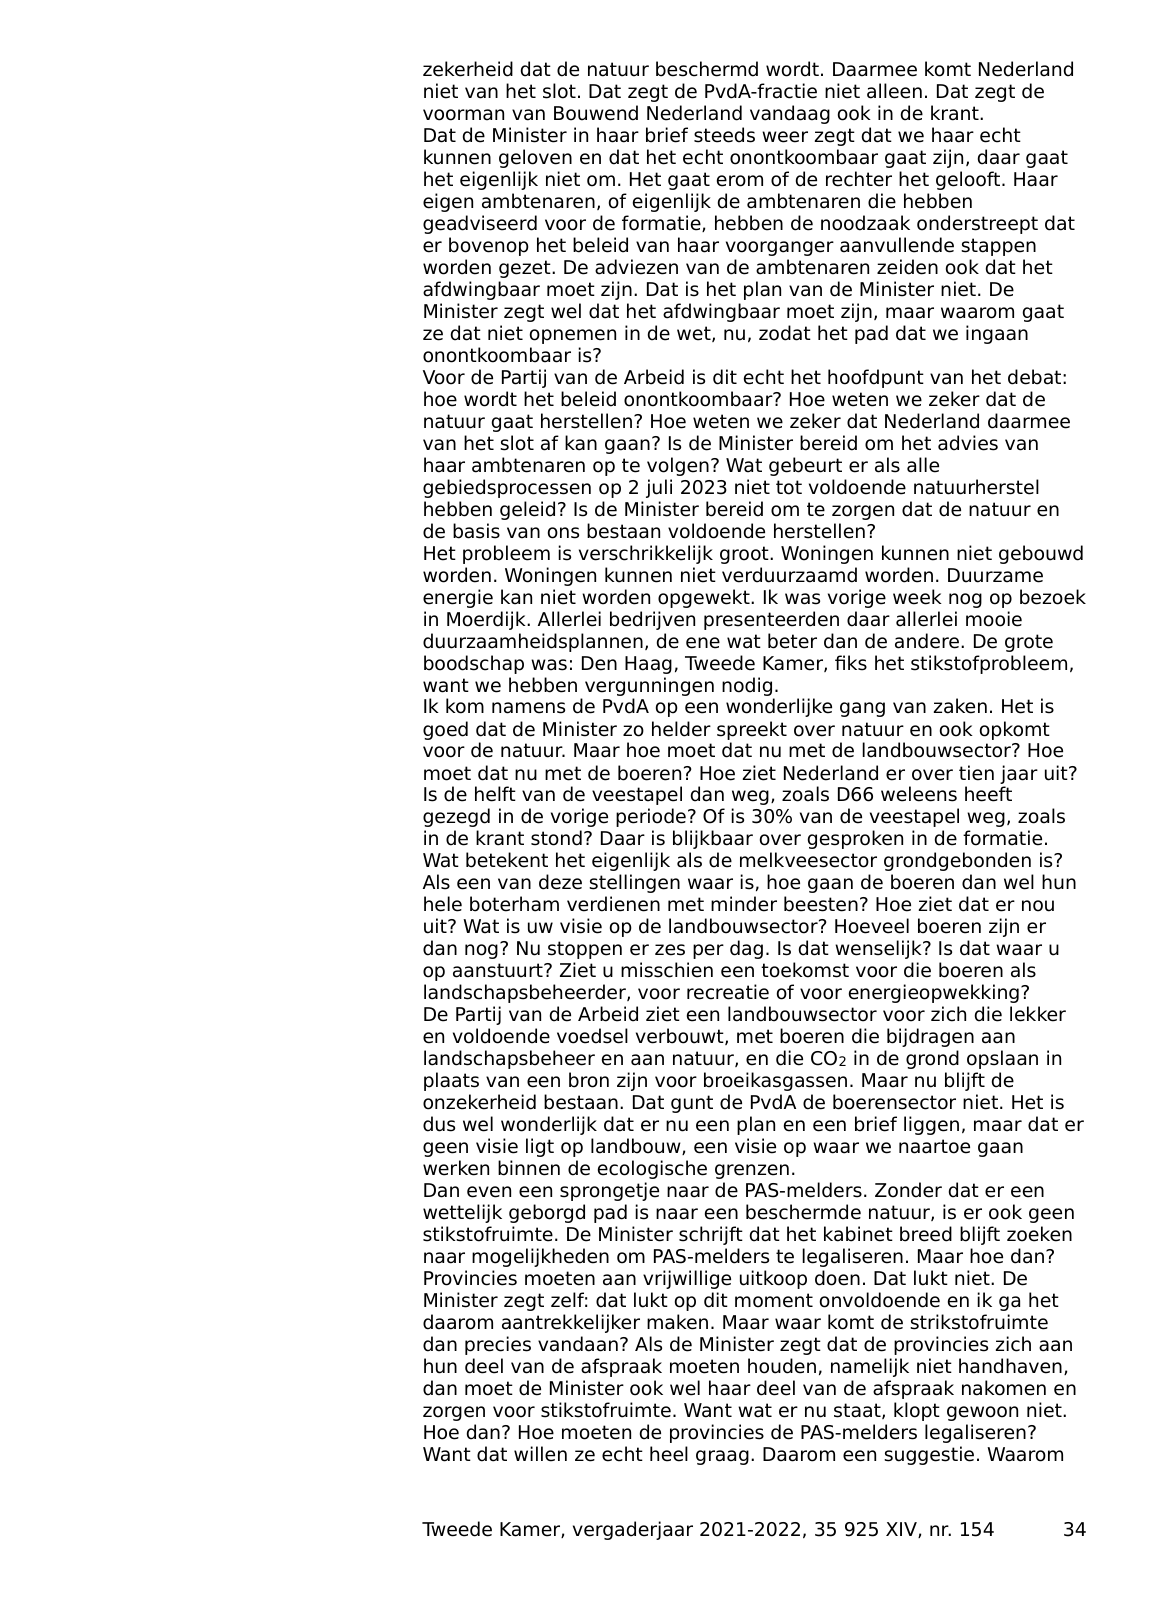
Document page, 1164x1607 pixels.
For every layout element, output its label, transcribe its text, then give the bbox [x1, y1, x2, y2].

text Dat de Minister in haar brief steeds weer zegt dat we haar echt kunnen geloven en dat het echt onontkoombaar gaat zijn, daar gaat het eigenlijk niet om. Het gaat erom of de rechter het gelooft. Haar eigen ambtenaren, of eigenlijk de ambtenaren die hebben geadviseerd voor de formatie, hebben de noodzaak onderstreept dat er bovenop het beleid van haar voorganger aanvullende stappen worden gezet. De adviezen van de ambtenaren zeiden ook dat het afdwingbaar moet zijn. Dat is het plan van de Minister niet. De Minister zegt wel dat het afdwingbaar moet zijn, maar waarom gaat ze dat niet opnemen in de wet, nu, zodat het pad dat we ingaan onontkoombaar is? [422, 125, 1087, 367]
text Het probleem is verschrikkelijk groot. Woningen kunnen niet gebouwd worden. Woningen kunnen niet verduurzaamd worden. Duurzame energie kan niet worden opgewekt. Ik was vorige week nog op bezoek in Moerdijk. Allerlei bedrijven presenteerden daar allerlei mooie duurzaamheidsplannen, de ene wat beter dan de andere. De grote boodschap was: Den Haag, Tweede Kamer, fiks het stikstofprobleem, want we hebben vergunningen nodig. [422, 543, 1087, 696]
text Ik kom namens de PvdA op een wonderlijke gang van zaken. Het is goed dat de Minister zo helder spreekt over natuur en ook opkomt voor de natuur. Maar hoe moet dat nu met de landbouwsector? Hoe moet dat nu met de boeren? Hoe ziet Nederland er over tien jaar uit? Is de helft van de veestapel dan weg, zoals D66 weleens heeft gezegd in de vorige periode? Of is 30% van de veestapel weg, zoals in de krant stond? Daar is blijkbaar over gesproken in de formatie. Wat betekent het eigenlijk als de melkveesector grondgebonden is? Als een van deze stellingen waar is, hoe gaan de boeren dan wel hun hele boterham verdienen met minder beesten? Hoe ziet dat er nou uit? Wat is uw visie op de landbouwsector? Hoeveel boeren zijn er dan nog? Nu stoppen er zes per dag. Is dat wenselijk? Is dat waar u op aanstuurt? Ziet u misschien een toekomst voor die boeren als landschapsbeheerder, voor recreatie of voor energieopwekking? [422, 696, 1087, 1004]
text Dan even een sprongetje naar de PAS-melders. Zonder dat er een wettelijk geborgd pad is naar een beschermde natuur, is er ook geen stikstofruimte. De Minister schrijft dat het kabinet breed blijft zoeken naar mogelijkheden om PAS-melders te legaliseren. Maar hoe dan? Provincies moeten aan vrijwillige uitkoop doen. Dat lukt niet. De Minister zegt zelf: dat lukt op dit moment onvoldoende en ik ga het daarom aantrekkelijker maken. Maar waar komt de strikstofruimte dan precies vandaan? Als de Minister zegt dat de provincies zich aan hun deel van de afspraak moeten houden, namelijk niet handhaven, dan moet de Minister ook wel haar deel van de afspraak nakomen en zorgen voor stikstofruimte. Want wat er nu staat, klopt gewoon niet. Hoe dan? Hoe moeten de provincies de PAS-melders legaliseren? Want dat willen ze echt heel graag. Daarom een suggestie. Waarom [422, 1180, 1087, 1466]
text Voor de Partij van de Arbeid is dit echt het hoofdpunt van het debat: hoe wordt het beleid onontkoombaar? Hoe weten we zeker dat de natuur gaat herstellen? Hoe weten we zeker dat Nederland daarmee van het slot af kan gaan? Is de Minister bereid om het advies van haar ambtenaren op te volgen? Wat gebeurt er als alle gebiedsprocessen op 2 juli 2023 niet tot voldoende natuurherstel hebben geleid? Is de Minister bereid om te zorgen dat de natuur en de basis van ons bestaan voldoende herstellen? [422, 367, 1087, 543]
text zekerheid dat de natuur beschermd wordt. Daarmee komt Nederland niet van het slot. Dat zegt de PvdA-fractie niet alleen. Dat zegt de voorman van Bouwend Nederland vandaag ook in de krant. [422, 59, 1087, 125]
text De Partij van de Arbeid ziet een landbouwsector voor zich die lekker en voldoende voedsel verbouwt, met boeren die bijdragen aan landschapsbeheer en aan natuur, en die CO2 in de grond opslaan in plaats van een bron zijn voor broeikasgassen. Maar nu blijft de onzekerheid bestaan. Dat gunt de PvdA de boerensector niet. Het is dus wel wonderlijk dat er nu een plan en een brief liggen, maar dat er geen visie ligt op landbouw, een visie op waar we naartoe gaan werken binnen de ecologische grenzen. [422, 1004, 1087, 1180]
